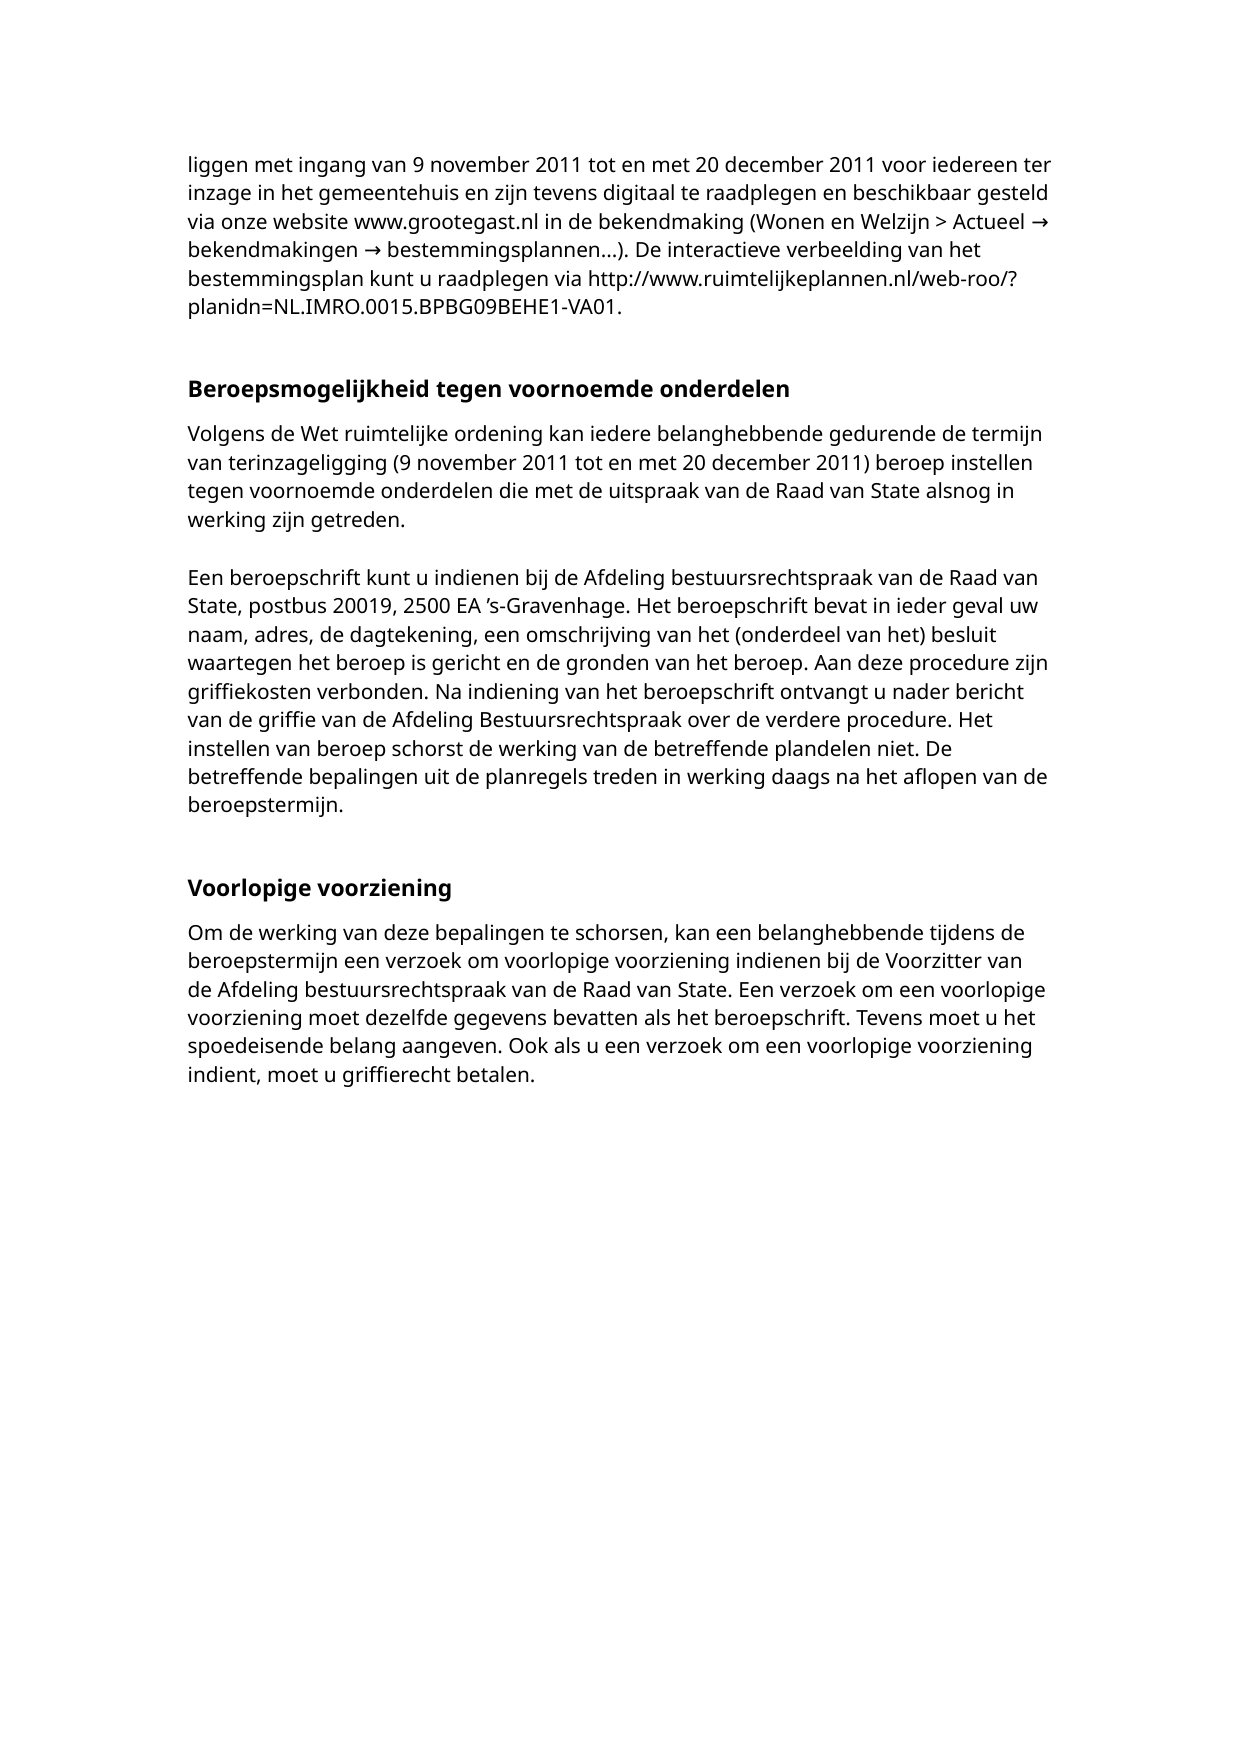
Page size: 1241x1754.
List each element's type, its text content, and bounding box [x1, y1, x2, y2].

subtitle Voorlopige voorziening [187, 872, 1053, 903]
text Een beroepschrift kunt u indienen bij de Afdeling bestuursrechtspraak van de Raad van State, postbus 20019, 2500 EA ’s-Gravenhage. Het beroepschrift bevat in ieder geval uw naam, adres, de dagtekening, een omschrijving van het (onderdeel van het) besluit waartegen het beroep is gericht en de gronden van het beroep. Aan deze procedure zijn griffiekosten verbonden. Na indiening van het beroepschrift ontvangt u nader bericht van de griffie van de Afdeling Bestuursrechtspraak over de verdere procedure. Het instellen van beroep schorst de werking van de betreffende plandelen niet. De betreffende bepalingen uit de planregels treden in werking daags na het aflopen van de beroepstermijn. [187, 563, 1053, 819]
subtitle Beroepsmogelijkheid tegen voornoemde onderdelen [187, 373, 1053, 404]
text liggen met ingang van 9 november 2011 tot en met 20 december 2011 voor iedereen ter inzage in het gemeentehuis en zijn tevens digitaal te raadplegen en beschikbaar gesteld via onze website www.grootegast.nl in de bekendmaking (Wonen en Welzijn > Actueel → bekendmakingen → bestemmingsplannen...). De interactieve verbeelding van het bestemmingsplan kunt u raadplegen via http://www.ruimtelijkeplannen.nl/web-roo/?planidn=NL.IMRO.0015.BPBG09BEHE1-VA01. [187, 150, 1053, 321]
text Volgens de Wet ruimtelijke ordening kan iedere belanghebbende gedurende de termijn van terinzageligging (9 november 2011 tot en met 20 december 2011) beroep instellen tegen voornoemde onderdelen die met de uitspraak van de Raad van State alsnog in werking zijn getreden. [187, 419, 1053, 533]
text Om de werking van deze bepalingen te schorsen, kan een belanghebbende tijdens de beroepstermijn een verzoek om voorlopige voorziening indienen bij de Voorzitter van de Afdeling bestuursrechtspraak van de Raad van State. Een verzoek om een voorlopige voorziening moet dezelfde gegevens bevatten als het beroepschrift. Tevens moet u het spoedeisende belang aangeven. Ook als u een verzoek om een voorlopige voorziening indient, moet u griffierecht betalen. [187, 918, 1053, 1088]
